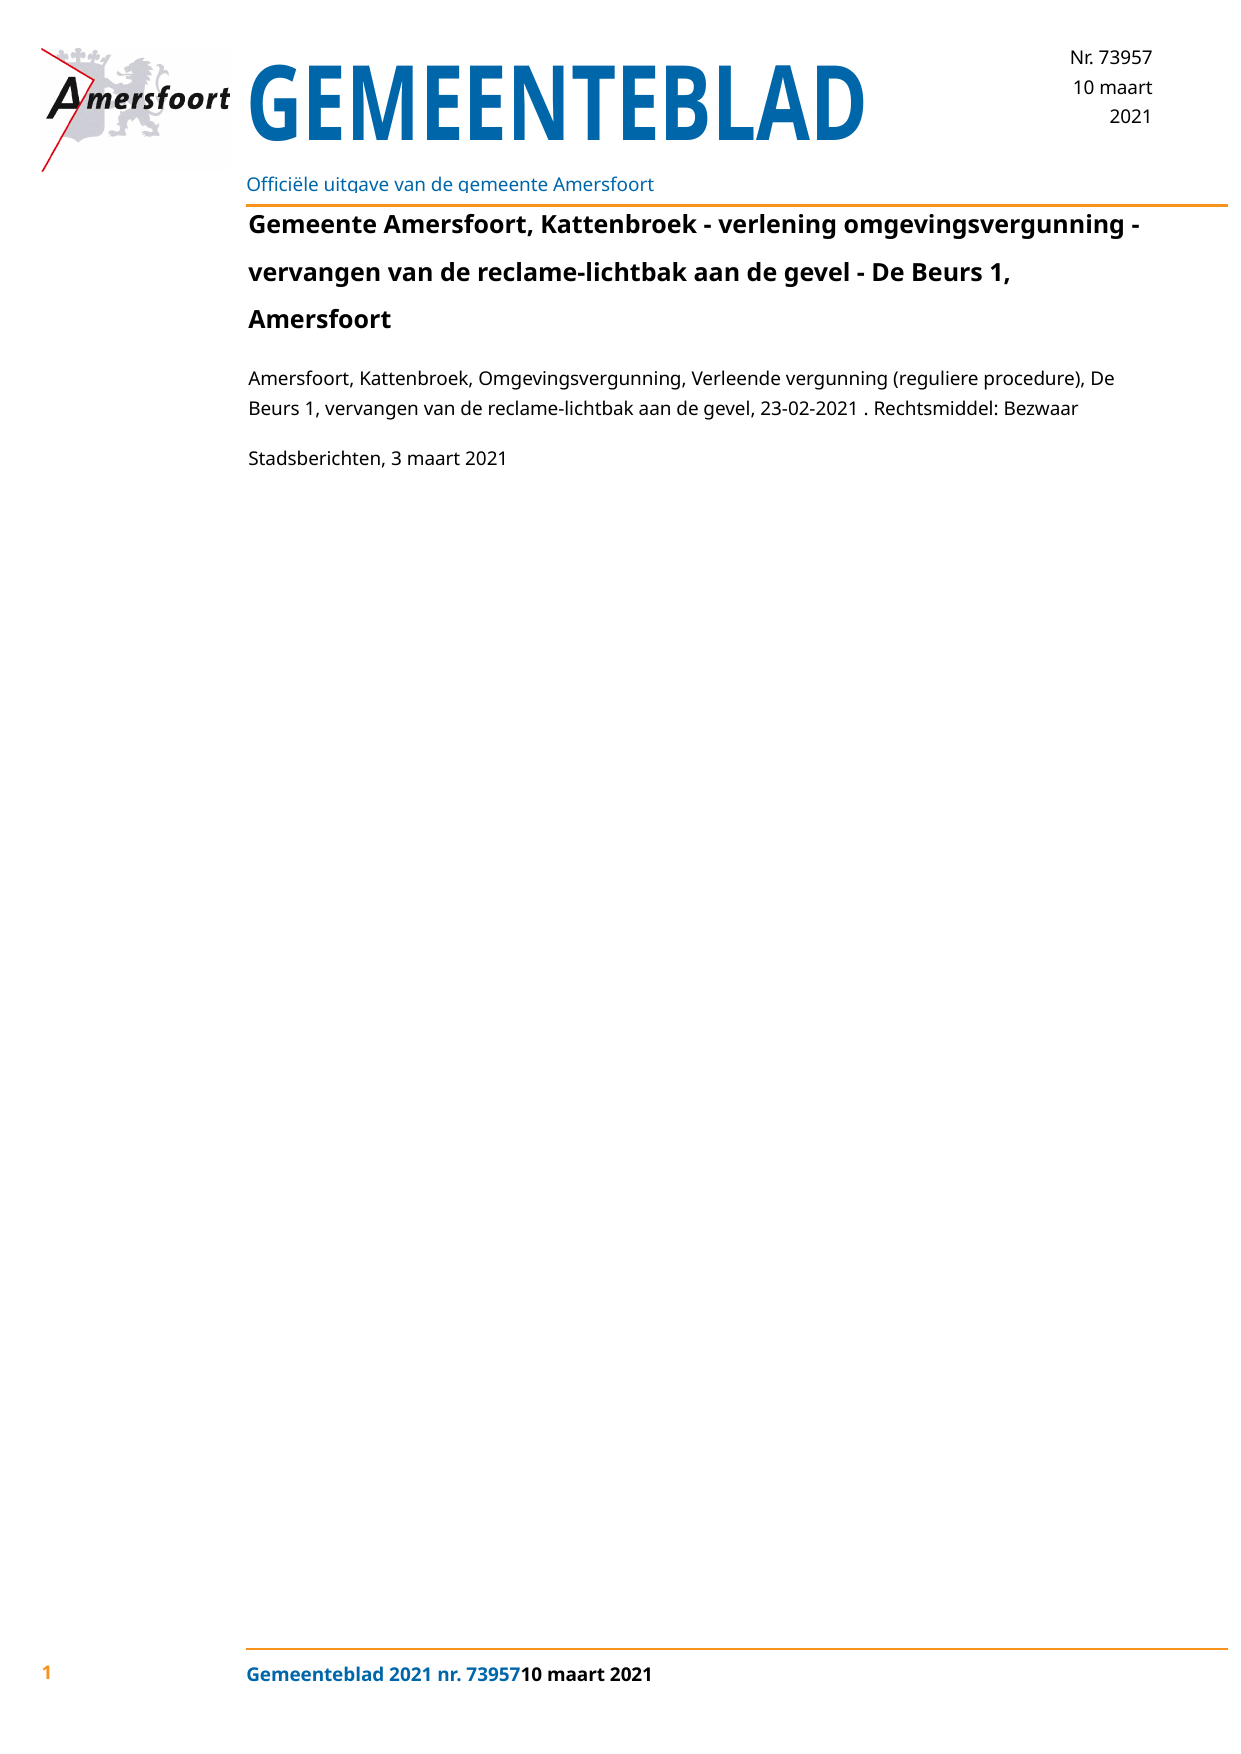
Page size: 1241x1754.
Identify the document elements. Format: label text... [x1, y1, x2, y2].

text Stadsberichten, 3 maart 2021 [248, 446, 1152, 471]
picture [41, 47, 231, 172]
text Gemeente Amersfoort, Kattenbroek - verlening omgevingsvergunning - vervangen van de reclame-lichtbak aan de gevel - De Beurs 1, Amersfoort [248, 207, 1152, 336]
text Amersfoort, Kattenbroek, Omgevingsvergunning, Verleende vergunning (reguliere procedure), De Beurs 1, vervangen van de reclame-lichtbak aan de gevel, 23-02-2021 . Rechtsmiddel: Bezwaar [248, 366, 1152, 421]
